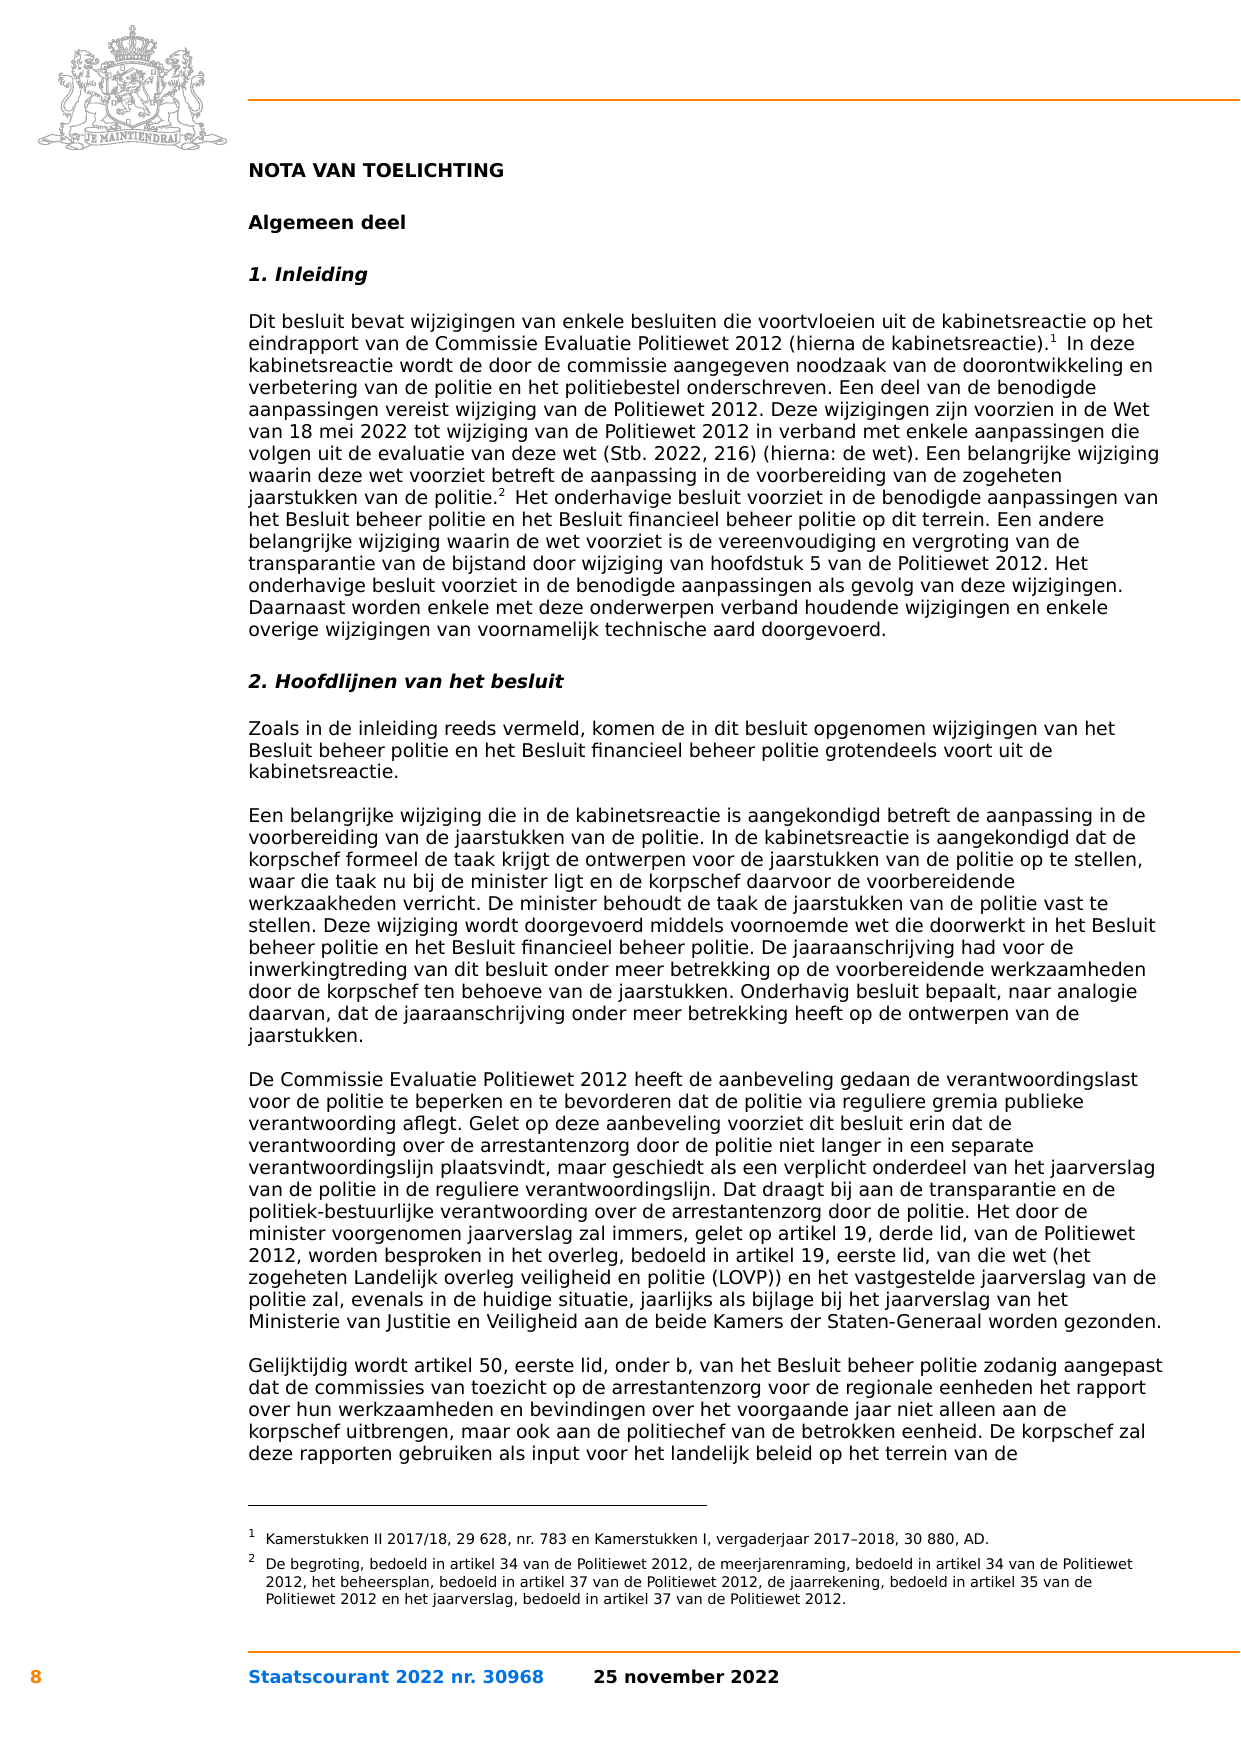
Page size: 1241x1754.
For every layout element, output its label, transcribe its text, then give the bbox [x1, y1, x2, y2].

text Dit besluit bevat wijzigingen van enkele besluiten die voortvloeien uit de kabinetsreactie op het eindrapport van de Commissie Evaluatie Politiewet 2012 (hierna de kabinetsreactie). In deze kabinetsreactie wordt de door de commissie aangegeven noodzaak van de doorontwikkeling en verbetering van de politie en het politiebestel onderschreven. Een deel van de benodigde aanpassingen vereist wijziging van de Politiewet 2012. Deze wijzigingen zijn voorzien in de Wet van 18 mei 2022 tot wijziging van de Politiewet 2012 in verband met enkele aanpassingen die volgen uit de evaluatie van deze wet (Stb. 2022, 216) (hierna: de wet). Een belangrijke wijziging waarin deze wet voorziet betreft de aanpassing in de voorbereiding van de zogeheten jaarstukken van de politie. Het onderhavige besluit voorziet in de benodigde aanpassingen van het Besluit beheer politie en het Besluit financieel beheer politie op dit terrein. Een andere belangrijke wijziging waarin de wet voorziet is de vereenvoudiging en vergroting van de transparantie van de bijstand door wijziging van hoofdstuk 5 van de Politiewet 2012. Het onderhavige besluit voorziet in de benodigde aanpassingen als gevolg van deze wijzigingen. Daarnaast worden enkele met deze onderwerpen verband houdende wijzigingen en enkele overige wijzigingen van voornamelijk technische aard doorgevoerd. [248, 311, 1163, 641]
text Kamerstukken II 2017/18, 29 628, nr. 783 en Kamerstukken I, vergaderjaar 2017–2018, 30 880, AD. [248, 1527, 1163, 1549]
picture [38, 25, 227, 150]
text Zoals in de inleiding reeds vermeld, komen de in dit besluit opgenomen wijzigingen van het Besluit beheer politie en het Besluit financieel beheer politie grotendeels voort uit de kabinetsreactie. [248, 717, 1163, 783]
text Gelijktijdig wordt artikel 50, eerste lid, onder b, van het Besluit beheer politie zodanig aangepast dat de commissies van toezicht op de arrestantenzorg voor de regionale eenheden het rapport over hun werkzaamheden en bevindingen over het voorgaande jaar niet alleen aan de korpschef uitbrengen, maar ook aan de politiechef van de betrokken eenheid. De korpschef zal deze rapporten gebruiken als input voor het landelijk beleid op het terrein van de [248, 1354, 1163, 1464]
text De Commissie Evaluatie Politiewet 2012 heeft de aanbeveling gedaan de verantwoordingslast voor de politie te beperken en te bevorderen dat de politie via reguliere gremia publieke verantwoording aflegt. Gelet op deze aanbeveling voorziet dit besluit erin dat de verantwoording over de arrestantenzorg door de politie niet langer in een separate verantwoordingslijn plaatsvindt, maar geschiedt als een verplicht onderdeel van het jaarverslag van de politie in de reguliere verantwoordingslijn. Dat draagt bij aan de transparantie en de politiek-bestuurlijke verantwoording over de arrestantenzorg door de politie. Het door de minister voorgenomen jaarverslag zal immers, gelet op artikel 19, derde lid, van de Politiewet 2012, worden besproken in het overleg, bedoeld in artikel 19, eerste lid, van die wet (het zogeheten Landelijk overleg veiligheid en politie (LOVP)) en het vastgestelde jaarverslag van de politie zal, evenals in de huidige situatie, jaarlijks als bijlage bij het jaarverslag van het Ministerie van Justitie en Veiligheid aan de beide Kamers der Staten-Generaal worden gezonden. [248, 1069, 1163, 1333]
subtitle 1. Inleiding [248, 264, 1163, 286]
subtitle Algemeen deel [248, 212, 1163, 234]
subtitle NOTA VAN TOELICHTING [248, 160, 1163, 182]
text Een belangrijke wijziging die in de kabinetsreactie is aangekondigd betreft de aanpassing in de voorbereiding van de jaarstukken van de politie. In de kabinetsreactie is aangekondigd dat de korpschef formeel de taak krijgt de ontwerpen voor de jaarstukken van de politie op te stellen, waar die taak nu bij de minister ligt en de korpschef daarvoor de voorbereidende werkzaakheden verricht. De minister behoudt de taak de jaarstukken van de politie vast te stellen. Deze wijziging wordt doorgevoerd middels voornoemde wet die doorwerkt in het Besluit beheer politie en het Besluit financieel beheer politie. De jaaraanschrijving had voor de inwerkingtreding van dit besluit onder meer betrekking op de voorbereidende werkzaamheden door de korpschef ten behoeve van de jaarstukken. Onderhavig besluit bepaalt, naar analogie daarvan, dat de jaaraanschrijving onder meer betrekking heeft op de ontwerpen van de jaarstukken. [248, 805, 1163, 1047]
text De begroting, bedoeld in artikel 34 van de Politiewet 2012, de meerjarenraming, bedoeld in artikel 34 van de Politiewet 2012, het beheersplan, bedoeld in artikel 37 van de Politiewet 2012, de jaarrekening, bedoeld in artikel 35 van de Politiewet 2012 en het jaarverslag, bedoeld in artikel 37 van de Politiewet 2012. [248, 1552, 1163, 1608]
subtitle 2. Hoofdlijnen van het besluit [248, 671, 1163, 692]
